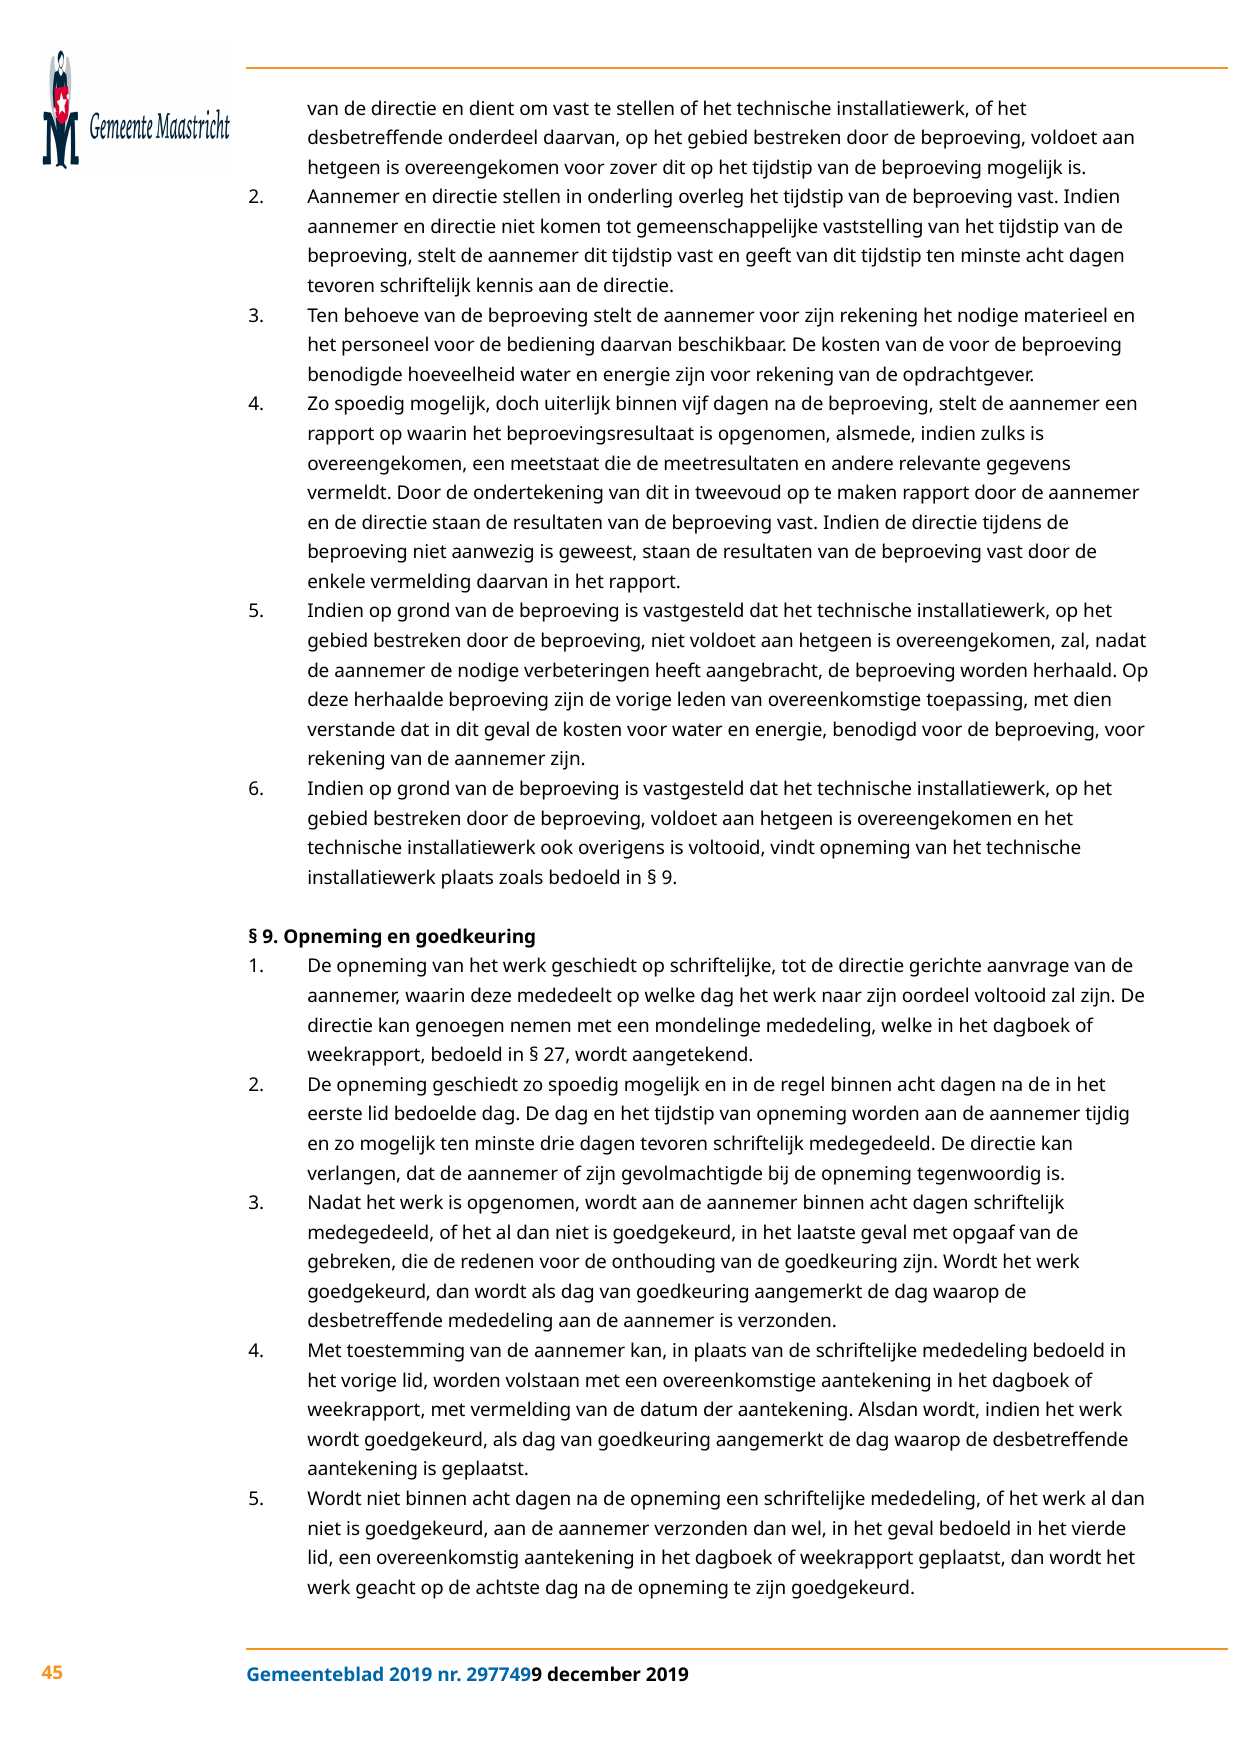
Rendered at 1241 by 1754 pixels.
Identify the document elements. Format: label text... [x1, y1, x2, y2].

text § 9. Opneming en goedkeuring [248, 923, 1152, 949]
list Met toestemming van de aannemer kan, in plaats van de schriftelijke mededeling bedoeld in het vorige lid, worden volstaan met een overeenkomstige aantekening in het dagboek of weekrapport, met vermelding van de datum der aantekening. Alsdan wordt, indien het werk wordt goedgekeurd, als dag van goedkeuring aangemerkt de dag waarop de desbetreffende aantekening is geplaatst. [248, 1337, 1152, 1481]
list Indien op grond van de beproeving is vastgesteld dat het technische installatiewerk, op het gebied bestreken door de beproeving, voldoet aan hetgeen is overeengekomen en het technische installatiewerk ook overigens is voltooid, vindt opneming van het technische installatiewerk plaats zoals bedoeld in § 9. [248, 775, 1152, 890]
list Wordt niet binnen acht dagen na de opneming een schriftelijke mededeling, of het werk al dan niet is goedgekeurd, aan de aannemer verzonden dan wel, in het geval bedoeld in het vierde lid, een overeenkomstig aantekening in het dagboek of weekrapport geplaatst, dan wordt het werk geacht op de achtste dag na de opneming te zijn goedgekeurd. [248, 1485, 1152, 1600]
list Zo spoedig mogelijk, doch uiterlijk binnen vijf dagen na de beproeving, stelt de aannemer een rapport op waarin het beproevingsresultaat is opgenomen, alsmede, indien zulks is overeengekomen, een meetstaat die de meetresultaten en andere relevante gegevens vermeldt. Door de ondertekening van dit in tweevoud op te maken rapport door de aannemer en de directie staan de resultaten van de beproeving vast. Indien de directie tijdens de beproeving niet aanwezig is geweest, staan de resultaten van de beproeving vast door de enkele vermelding daarvan in het rapport. [248, 391, 1152, 594]
list van de directie en dient om vast te stellen of het technische installatiewerk, of het desbetreffende onderdeel daarvan, op het gebied bestreken door de beproeving, voldoet aan hetgeen is overeengekomen voor zover dit op het tijdstip van de beproeving mogelijk is. [248, 95, 1152, 180]
picture [41, 47, 231, 172]
list Indien op grond van de beproeving is vastgesteld dat het technische installatiewerk, op het gebied bestreken door de beproeving, niet voldoet aan hetgeen is overeengekomen, zal, nadat de aannemer de nodige verbeteringen heeft aangebracht, de beproeving worden herhaald. Op deze herhaalde beproeving zijn de vorige leden van overeenkomstige toepassing, met dien verstande dat in dit geval de kosten voor water en energie, benodigd voor de beproeving, voor rekening van de aannemer zijn. [248, 598, 1152, 771]
list De opneming geschiedt zo spoedig mogelijk en in de regel binnen acht dagen na de in het eerste lid bedoelde dag. De dag en het tijdstip van opneming worden aan de aannemer tijdig en zo mogelijk ten minste drie dagen tevoren schriftelijk medegedeeld. De directie kan verlangen, dat de aannemer of zijn gevolmachtigde bij de opneming tegenwoordig is. [248, 1071, 1152, 1186]
list Aannemer en directie stellen in onderling overleg het tijdstip van de beproeving vast. Indien aannemer en directie niet komen tot gemeenschappelijke vaststelling van het tijdstip van de beproeving, stelt de aannemer dit tijdstip vast en geeft van dit tijdstip ten minste acht dagen tevoren schriftelijk kennis aan de directie. [248, 183, 1152, 298]
list De opneming van het werk geschiedt op schriftelijke, tot de directie gerichte aanvrage van de aannemer, waarin deze mededeelt op welke dag het werk naar zijn oordeel voltooid zal zijn. De directie kan genoegen nemen met een mondelinge mededeling, welke in het dagboek of weekrapport, bedoeld in § 27, wordt aangetekend. [248, 953, 1152, 1067]
list Nadat het werk is opgenomen, wordt aan de aannemer binnen acht dagen schriftelijk medegedeeld, of het al dan niet is goedgekeurd, in het laatste geval met opgaaf van de gebreken, die de redenen voor de onthouding van de goedkeuring zijn. Wordt het werk goedgekeurd, dan wordt als dag van goedkeuring aangemerkt de dag waarop de desbetreffende mededeling aan de aannemer is verzonden. [248, 1189, 1152, 1333]
list Ten behoeve van de beproeving stelt de aannemer voor zijn rekening het nodige materieel en het personeel voor de bediening daarvan beschikbaar. De kosten van de voor de beproeving benodigde hoeveelheid water en energie zijn voor rekening van de opdrachtgever. [248, 302, 1152, 387]
